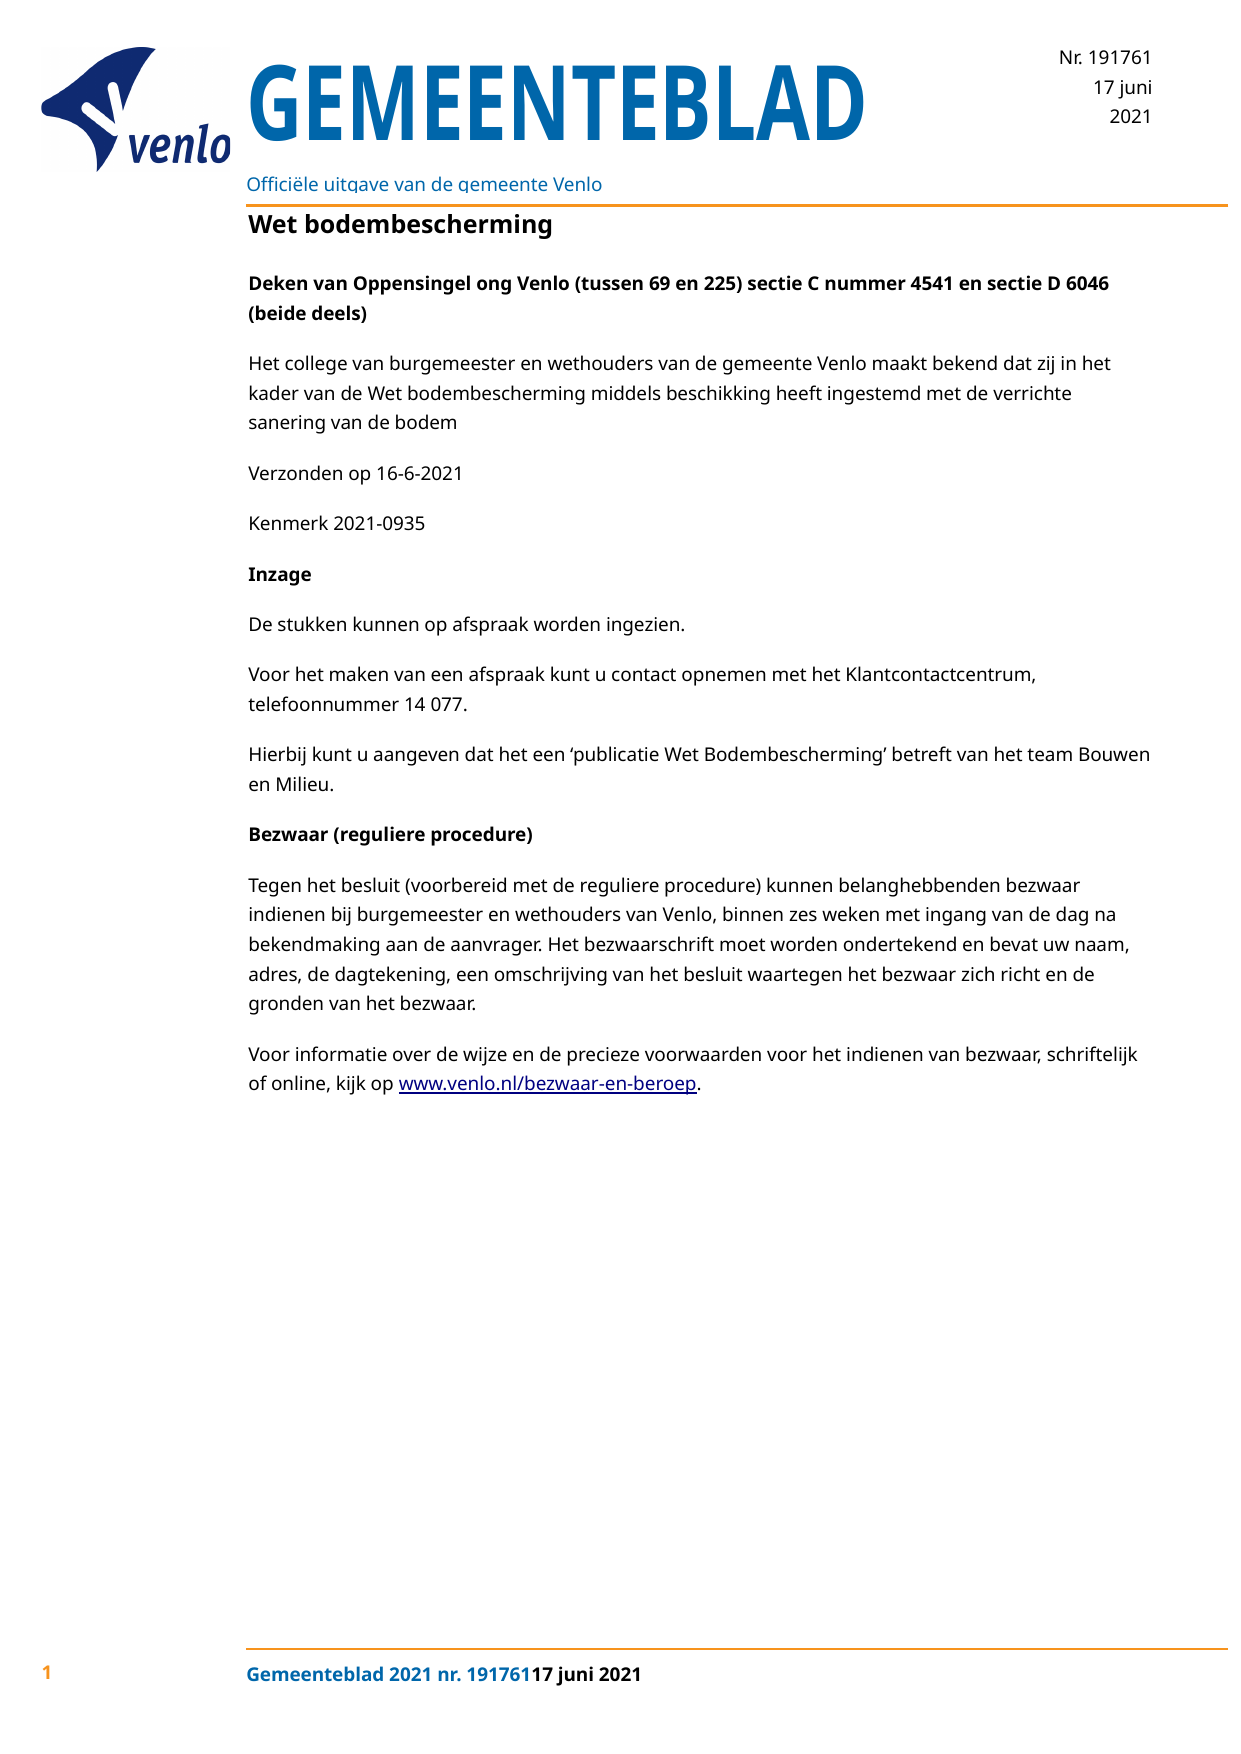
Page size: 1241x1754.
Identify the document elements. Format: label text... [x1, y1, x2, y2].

picture [41, 47, 231, 172]
text Verzonden op 16-6-2021 [248, 460, 1152, 486]
text Hierbij kunt u aangeven dat het een ‘publicatie Wet Bodembescherming’ betreft van het team Bouwen en Milieu. [248, 742, 1152, 797]
text Deken van Oppensingel ong Venlo (tussen 69 en 225) sectie C nummer 4541 en sectie D 6046 (beide deels) [248, 270, 1152, 326]
text Het college van burgemeester en wethouders van de gemeente Venlo maakt bekend dat zij in het kader van de Wet bodembescherming middels beschikking heeft ingestemd met de verrichte sanering van de bodem [248, 350, 1152, 435]
text Inzage [248, 561, 1152, 586]
text De stukken kunnen op afspraak worden ingezien. [248, 611, 1152, 637]
text Voor informatie over de wijze en de precieze voorwaarden voor het indienen van bezwaar, schriftelijk of online, kijk op www.venlo.nl/bezwaar-en-beroep. [248, 1041, 1152, 1096]
text Wet bodembescherming [248, 207, 1152, 241]
text Tegen het besluit (voorbereid met de reguliere procedure) kunnen belanghebbenden bezwaar indienen bij burgemeester en wethouders van Venlo, binnen zes weken met ingang van de dag na bekendmaking aan de aanvrager. Het bezwaarschrift moet worden ondertekend en bevat uw naam, adres, de dagtekening, een omschrijving van het besluit waartegen het bezwaar zich richt en de gronden van het bezwaar. [248, 872, 1152, 1016]
text Kenmerk 2021-0935 [248, 510, 1152, 536]
text Voor het maken van een afspraak kunt u contact opnemen met het Klantcontactcentrum, telefoonnummer 14 077. [248, 662, 1152, 717]
text Bezwaar (reguliere procedure) [248, 822, 1152, 847]
